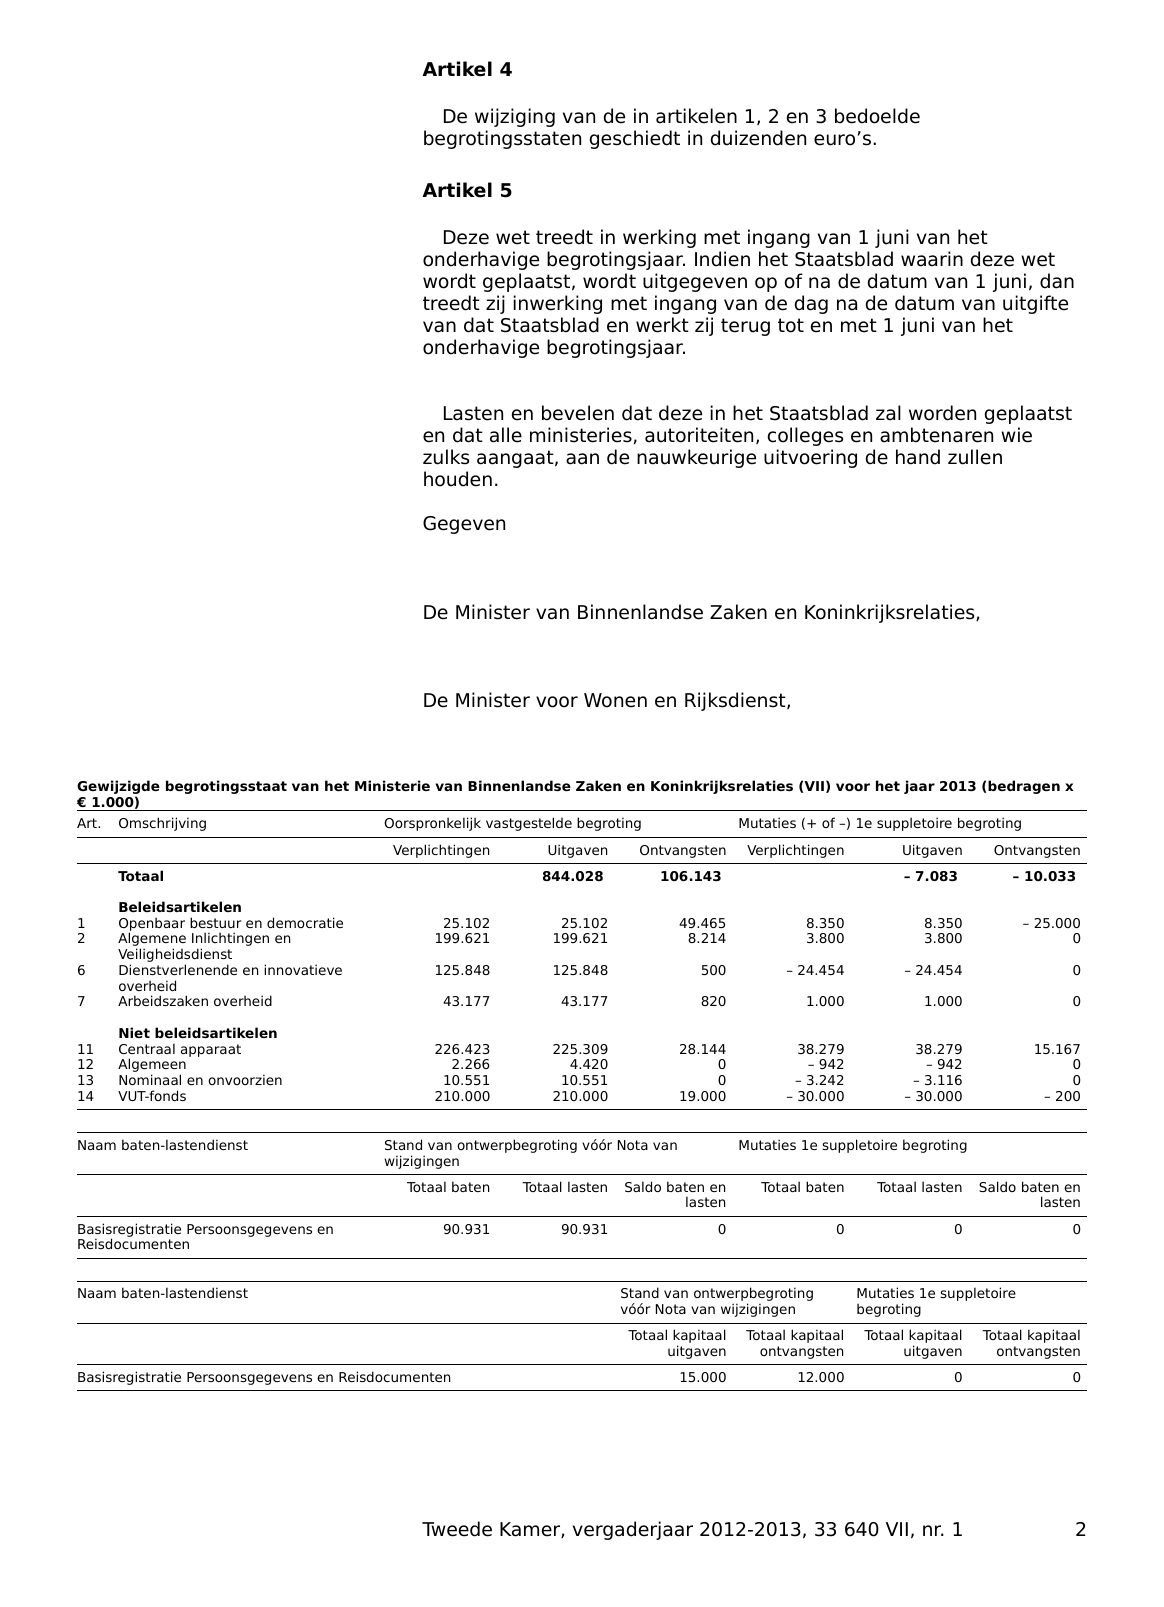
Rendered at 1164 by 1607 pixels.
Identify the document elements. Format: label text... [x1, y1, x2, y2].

table_cell – 30.000 [732, 1089, 850, 1109]
table_cell [614, 884, 732, 900]
table_cell 0 [969, 963, 1087, 994]
table_header Gewijzigde begrotingsstaat van het Ministerie van Binnenlandse Zaken en Koninkrijksrelaties (VII) voor het jaar 2013 (bedragen x € 1.000) [77, 779, 1087, 810]
table_cell [496, 1026, 614, 1041]
table_cell 49.465 [614, 916, 732, 931]
table_cell 2.266 [378, 1057, 496, 1073]
table_cell 820 [614, 994, 732, 1010]
table_cell [496, 1010, 614, 1026]
table_cell 0 [969, 1057, 1087, 1073]
table_cell 25.102 [378, 916, 496, 931]
text Deze wet treedt in werking met ingang van 1 juni van het onderhavige begrotingsjaar. Indien het Staatsblad waarin deze wet wordt geplaatst, wordt uitgegeven op of na de datum van 1 juni, dan treedt zij inwerking met ingang van de dag na de datum van uitgifte van dat Staatsblad en werkt zij terug tot en met 1 juni van het onderhavige begrotingsjaar. [422, 227, 1087, 359]
table_cell [614, 900, 732, 916]
table_cell [732, 864, 850, 884]
table_cell 25.102 [496, 916, 614, 931]
table_cell 0 [614, 1057, 732, 1073]
table_cell [614, 1010, 732, 1026]
table_cell Totaal baten [378, 1175, 496, 1216]
table_cell 125.848 [378, 963, 496, 994]
table_cell 199.621 [378, 931, 496, 963]
table_cell 0 [969, 931, 1087, 963]
table_cell 19.000 [614, 1089, 732, 1109]
table_cell [77, 884, 112, 900]
table_cell – 942 [732, 1057, 850, 1073]
table_cell 3.800 [850, 931, 968, 963]
table_cell 43.177 [496, 994, 614, 1010]
table_cell Ontvangsten [614, 838, 732, 863]
table_cell [378, 884, 496, 900]
table_header Mutaties 1e suppletoire begroting [850, 1282, 1087, 1322]
table_cell 13 [77, 1073, 112, 1089]
table_cell Basisregistratie Persoonsgegevens en Reisdocumenten [77, 1365, 614, 1390]
table_cell 226.423 [378, 1041, 496, 1057]
table_cell Uitgaven [496, 838, 614, 863]
table_cell [969, 900, 1087, 916]
table_cell 6 [77, 963, 112, 994]
table_cell 12 [77, 1057, 112, 1073]
table_cell 0 [969, 1365, 1087, 1390]
table_cell 15.167 [969, 1041, 1087, 1057]
text De Minister van Binnenlandse Zaken en Koninkrijksrelaties, [422, 602, 1087, 624]
table_cell [496, 900, 614, 916]
table_cell 4.420 [496, 1057, 614, 1073]
table_cell 1.000 [732, 994, 850, 1010]
table_cell 225.309 [496, 1041, 614, 1057]
table_cell – 30.000 [850, 1089, 968, 1109]
table_cell [112, 1010, 378, 1026]
table_cell [732, 884, 850, 900]
table_cell – 24.454 [850, 963, 968, 994]
table_cell 844.028 [496, 864, 614, 884]
table_cell Saldo baten en lasten [614, 1175, 732, 1216]
table_cell [112, 884, 378, 900]
table_cell 0 [732, 1217, 850, 1258]
table_cell Beleidsartikelen [112, 900, 378, 916]
table_cell – 10.033 [969, 864, 1087, 884]
table_cell [77, 1324, 614, 1364]
table_cell 0 [614, 1073, 732, 1089]
subtitle Artikel 5 [422, 180, 1087, 202]
table_header Stand van ontwerpbegroting vóór Nota van wijzigingen [614, 1282, 850, 1322]
table_cell 1 [77, 916, 112, 931]
table_cell Verplichtingen [378, 838, 496, 863]
table_cell [850, 884, 968, 900]
table_cell [850, 1010, 968, 1026]
table_cell 8.350 [850, 916, 968, 931]
table_cell [969, 884, 1087, 900]
table_cell – 25.000 [969, 916, 1087, 931]
table_cell 210.000 [496, 1089, 614, 1109]
table_cell 1.000 [850, 994, 968, 1010]
table_cell 38.279 [732, 1041, 850, 1057]
table_cell [732, 1026, 850, 1041]
table_cell Centraal apparaat [112, 1041, 378, 1057]
table_cell 14 [77, 1089, 112, 1109]
table_cell Mutaties (+ of –) 1e suppletoire begroting [732, 811, 1087, 837]
table_cell 43.177 [378, 994, 496, 1010]
table_cell 10.551 [496, 1073, 614, 1089]
table_cell Art. [77, 811, 112, 837]
table_cell 28.144 [614, 1041, 732, 1057]
table_cell [378, 1026, 496, 1041]
table_cell – 200 [969, 1089, 1087, 1109]
table_cell 90.931 [378, 1217, 496, 1258]
table_cell [496, 884, 614, 900]
table_cell Omschrijving [112, 811, 378, 837]
table_cell [77, 1175, 378, 1216]
table_cell Arbeidszaken overheid [112, 994, 378, 1010]
table_cell 500 [614, 963, 732, 994]
table_header Mutaties 1e suppletoire begroting [732, 1133, 1087, 1174]
table_header Naam baten-lastendienst [77, 1133, 378, 1174]
table_cell Basisregistratie Persoonsgegevens en Reisdocumenten [77, 1217, 378, 1258]
text Lasten en bevelen dat deze in het Staatsblad zal worden geplaatst en dat alle ministeries, autoriteiten, colleges en ambtenaren wie zulks aangaat, aan de nauwkeurige uitvoering de hand zullen houden. [422, 403, 1087, 491]
table_cell – 7.083 [850, 864, 968, 884]
table_cell 0 [969, 1073, 1087, 1089]
table_cell Algemeen [112, 1057, 378, 1073]
text De wijziging van de in artikelen 1, 2 en 3 bedoelde begrotingsstaten geschiedt in duizenden euro’s. [422, 106, 1087, 150]
table_header Naam baten-lastendienst [77, 1282, 614, 1322]
table_cell [614, 1026, 732, 1041]
table_cell – 24.454 [732, 963, 850, 994]
table_cell 0 [969, 994, 1087, 1010]
table_cell [378, 900, 496, 916]
table_cell Uitgaven [850, 838, 968, 863]
table_cell 106.143 [614, 864, 732, 884]
table_cell 0 [614, 1217, 732, 1258]
table_cell 38.279 [850, 1041, 968, 1057]
table_cell Totaal lasten [850, 1175, 968, 1216]
table_cell – 3.116 [850, 1073, 968, 1089]
table_cell 15.000 [614, 1365, 732, 1390]
table_cell 11 [77, 1041, 112, 1057]
table_cell 3.800 [732, 931, 850, 963]
table_cell [112, 838, 378, 863]
table_cell 10.551 [378, 1073, 496, 1089]
table_cell 199.621 [496, 931, 614, 963]
table_cell Saldo baten en lasten [969, 1175, 1087, 1216]
subtitle Artikel 4 [422, 59, 1087, 81]
table_cell [969, 1026, 1087, 1041]
table_cell [969, 1010, 1087, 1026]
table_cell [732, 900, 850, 916]
table_cell 8.350 [732, 916, 850, 931]
table_cell 125.848 [496, 963, 614, 994]
table_cell 8.214 [614, 931, 732, 963]
table_cell 210.000 [378, 1089, 496, 1109]
table_cell 2 [77, 931, 112, 963]
table_cell 7 [77, 994, 112, 1010]
table_cell Ontvangsten [969, 838, 1087, 863]
table_cell – 942 [850, 1057, 968, 1073]
table_cell Totaal [112, 864, 378, 884]
table_cell Dienstverlenende en innovatieve overheid [112, 963, 378, 994]
table_cell 0 [850, 1365, 968, 1390]
table_cell Nominaal en onvoorzien [112, 1073, 378, 1089]
table_cell [378, 864, 496, 884]
table_cell Openbaar bestuur en democratie [112, 916, 378, 931]
table_cell [850, 900, 968, 916]
table_cell Totaal kapitaal uitgaven [614, 1324, 732, 1364]
table_cell 0 [969, 1217, 1087, 1258]
table_cell Verplichtingen [732, 838, 850, 863]
table_cell [850, 1026, 968, 1041]
text Gegeven [422, 513, 1087, 535]
table_cell VUT-fonds [112, 1089, 378, 1109]
table_cell Totaal lasten [496, 1175, 614, 1216]
table_cell Niet beleidsartikelen [112, 1026, 378, 1041]
table_cell Algemene Inlichtingen en Veiligheidsdienst [112, 931, 378, 963]
table_cell Totaal kapitaal ontvangsten [969, 1324, 1087, 1364]
table_header Stand van ontwerpbegroting vóór Nota van wijzigingen [378, 1133, 732, 1174]
table_cell Totaal kapitaal ontvangsten [732, 1324, 850, 1364]
table_cell 12.000 [732, 1365, 850, 1390]
table_cell [378, 1010, 496, 1026]
table_cell Oorspronkelijk vastgestelde begroting [378, 811, 732, 837]
table_cell [77, 1010, 112, 1026]
table_cell 0 [850, 1217, 968, 1258]
table_cell Totaal baten [732, 1175, 850, 1216]
table_cell [732, 1010, 850, 1026]
table_cell [77, 838, 112, 863]
text De Minister voor Wonen en Rijksdienst, [422, 690, 1087, 712]
table_cell [77, 1026, 112, 1041]
table_cell – 3.242 [732, 1073, 850, 1089]
table_cell [77, 900, 112, 916]
table_cell [77, 864, 112, 884]
table_cell Totaal kapitaal uitgaven [850, 1324, 968, 1364]
table_cell 90.931 [496, 1217, 614, 1258]
